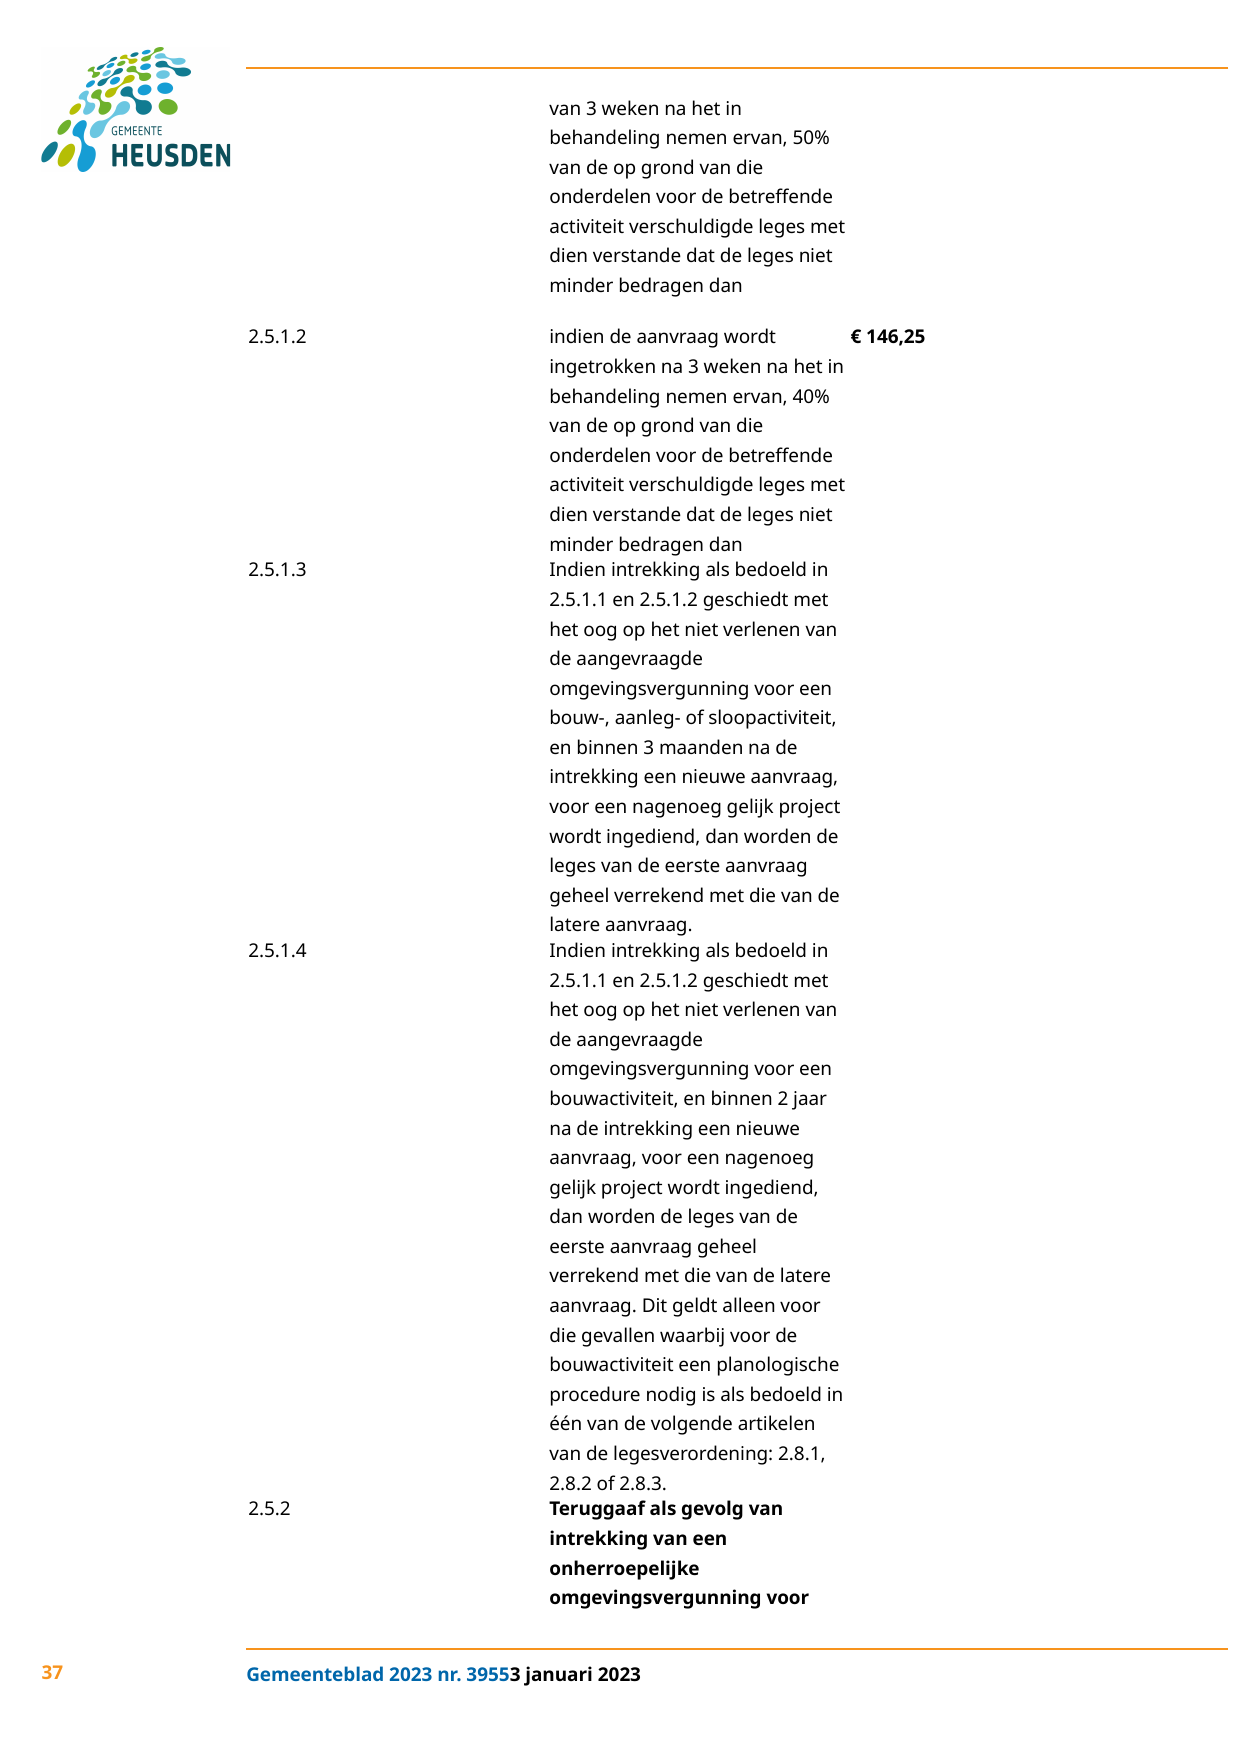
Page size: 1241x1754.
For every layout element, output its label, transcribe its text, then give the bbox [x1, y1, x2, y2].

table_cell Indien intrekking als bedoeld in 2.5.1.1 en 2.5.1.2 geschiedt met het oog op het niet verlenen van de aangevraagde omgevingsvergunning voor een bouwactiviteit, en binnen 2 jaar na de intrekking een nieuwe aanvraag, voor een nagenoeg gelijk project wordt ingediend, dan worden de leges van de eerste aanvraag geheel verrekend met die van de latere aanvraag. Dit geldt alleen voor die gevallen waarbij voor de bouwactiviteit een planologische procedure nodig is als bedoeld in één van de volgende artikelen van de legesverordening: 2.8.1, 2.8.2 of 2.8.3. [549, 937, 850, 1496]
table_cell [549, 298, 850, 324]
table_cell 2.5.2 [248, 1496, 549, 1610]
table_cell Indien intrekking als bedoeld in 2.5.1.1 en 2.5.1.2 geschiedt met het oog op het niet verlenen van de aangevraagde omgevingsvergunning voor een bouw-, aanleg- of sloopactiviteit, en binnen 3 maanden na de intrekking een nieuwe aanvraag, voor een nagenoeg gelijk project wordt ingediend, dan worden de leges van de eerste aanvraag geheel verrekend met die van de latere aanvraag. [549, 557, 850, 937]
table_cell Teruggaaf als gevolg van intrekking van een onherroepelijke omgevingsvergunning voor [549, 1496, 850, 1610]
table_cell [850, 298, 1152, 324]
table_cell [248, 298, 549, 324]
table_cell 2.5.1.4 [248, 937, 549, 1496]
table_cell [850, 557, 1152, 937]
table_cell [850, 95, 1152, 298]
table_cell [850, 937, 1152, 1496]
table_cell indien de aanvraag wordt ingetrokken na 3 weken na het in behandeling nemen ervan, 40% van de op grond van die onderdelen voor de betreffende activiteit verschuldigde leges met dien verstande dat de leges niet minder bedragen dan [549, 324, 850, 557]
table_cell 2.5.1.2 [248, 324, 549, 557]
table_cell van 3 weken na het in behandeling nemen ervan, 50% van de op grond van die onderdelen voor de betreffende activiteit verschuldigde leges met dien verstande dat de leges niet minder bedragen dan [549, 95, 850, 298]
table_cell € 146,25 [850, 324, 1152, 557]
table_cell [248, 95, 549, 298]
table_cell [850, 1496, 1152, 1610]
table_cell 2.5.1.3 [248, 557, 549, 937]
picture [41, 47, 231, 172]
